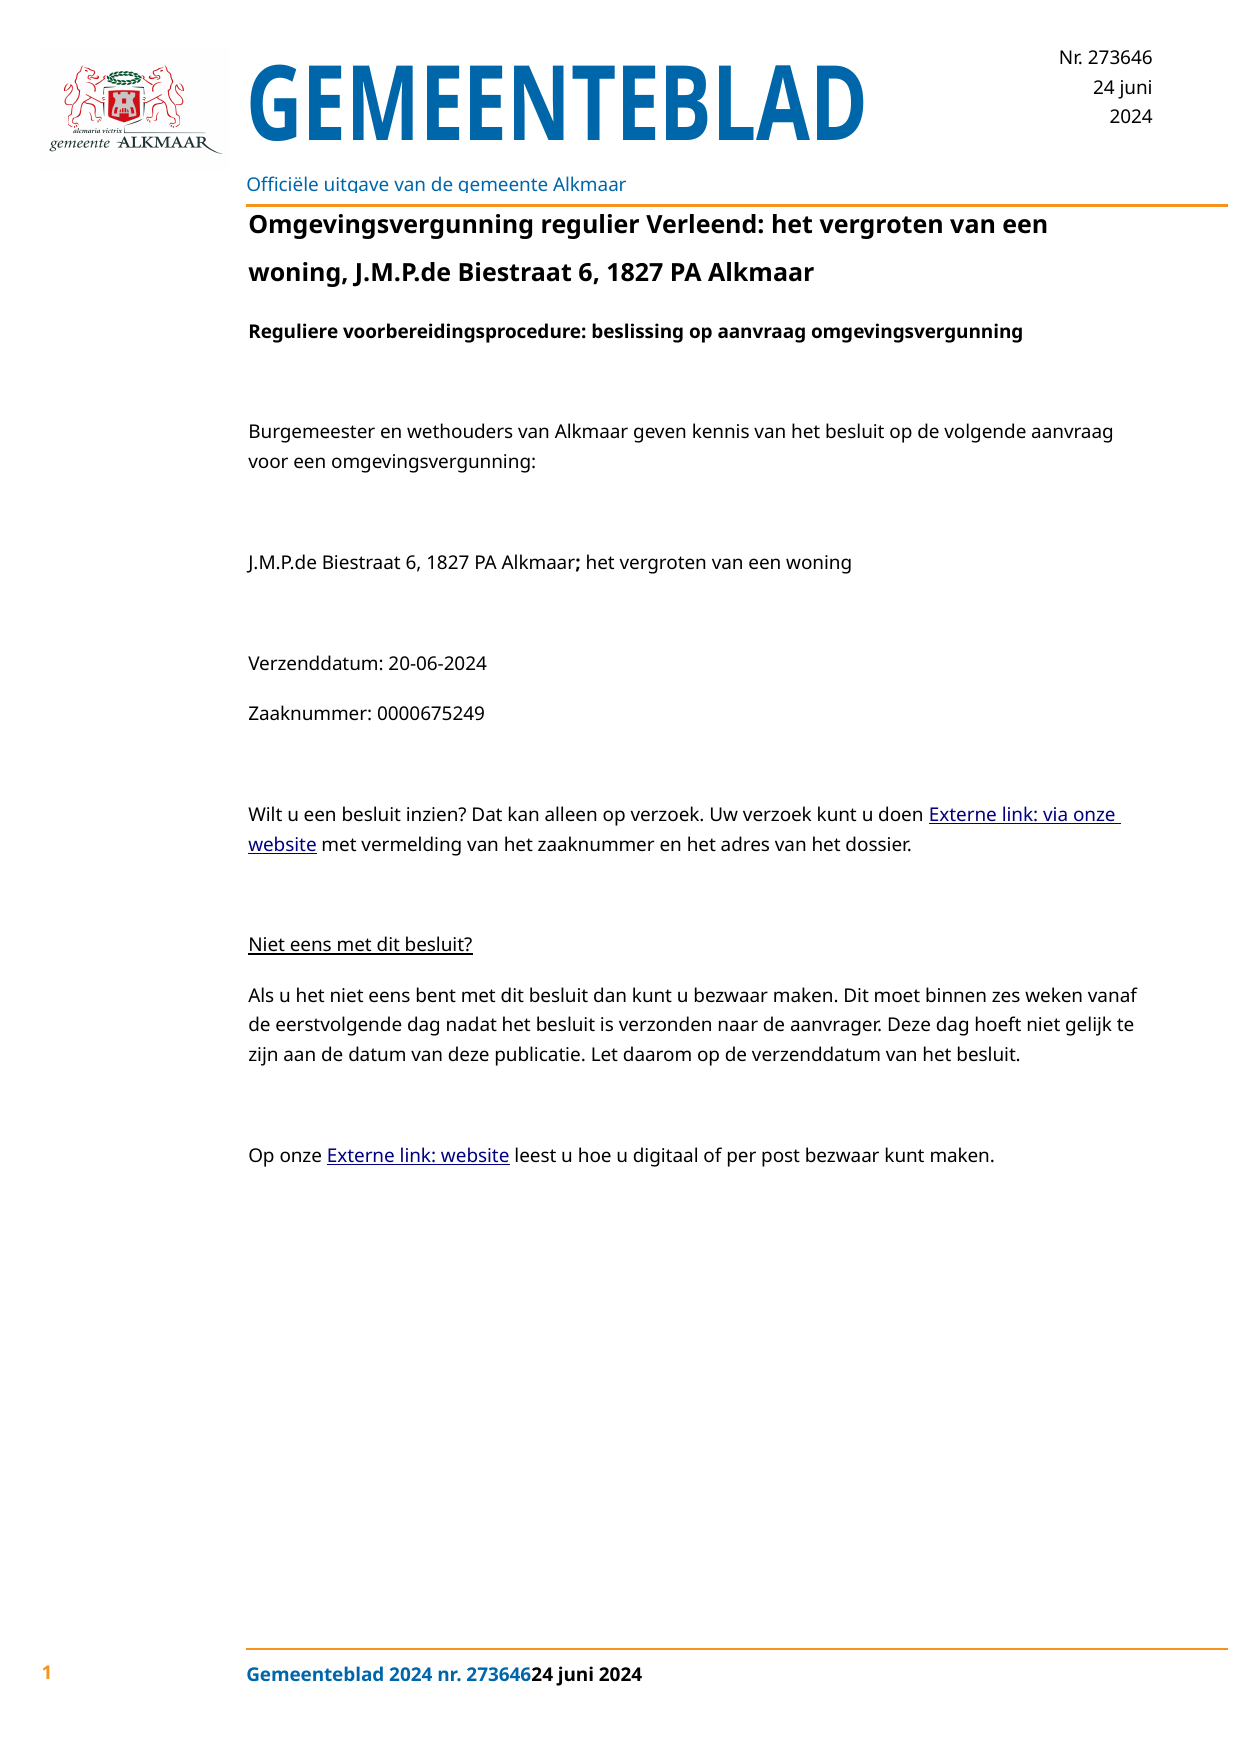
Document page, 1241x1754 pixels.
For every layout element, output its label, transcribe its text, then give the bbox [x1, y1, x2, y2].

text Verzenddatum: 20-06-2024 [248, 650, 1152, 676]
text Burgemeester en wethouders van Alkmaar geven kennis van het besluit op de volgende aanvraag voor een omgevingsvergunning: [248, 419, 1152, 474]
text Op onze Externe link: website leest u hoe u digitaal of per post bezwaar kunt maken. [248, 1142, 1152, 1168]
text Niet eens met dit besluit? [248, 932, 1152, 957]
text Reguliere voorbereidingsprocedure: beslissing op aanvraag omgevingsvergunning [248, 318, 1152, 344]
text Wilt u een besluit inzien? Dat kan alleen op verzoek. Uw verzoek kunt u doen Externe link: via onze website met vermelding van het zaaknummer en het adres van het dossier. [248, 801, 1152, 857]
picture [41, 47, 231, 172]
text J.M.P.de Biestraat 6, 1827 PA Alkmaar; het vergroten van een woning [248, 549, 1152, 575]
text Zaaknummer: 0000675249 [248, 700, 1152, 726]
text Als u het niet eens bent met dit besluit dan kunt u bezwaar maken. Dit moet binnen zes weken vanaf de eerstvolgende dag nadat het besluit is verzonden naar de aanvrager. Deze dag hoeft niet gelijk te zijn aan de datum van deze publicatie. Let daarom op de verzenddatum van het besluit. [248, 982, 1152, 1067]
text Omgevingsvergunning regulier Verleend: het vergroten van een woning, J.M.P.de Biestraat 6, 1827 PA Alkmaar [248, 207, 1152, 288]
